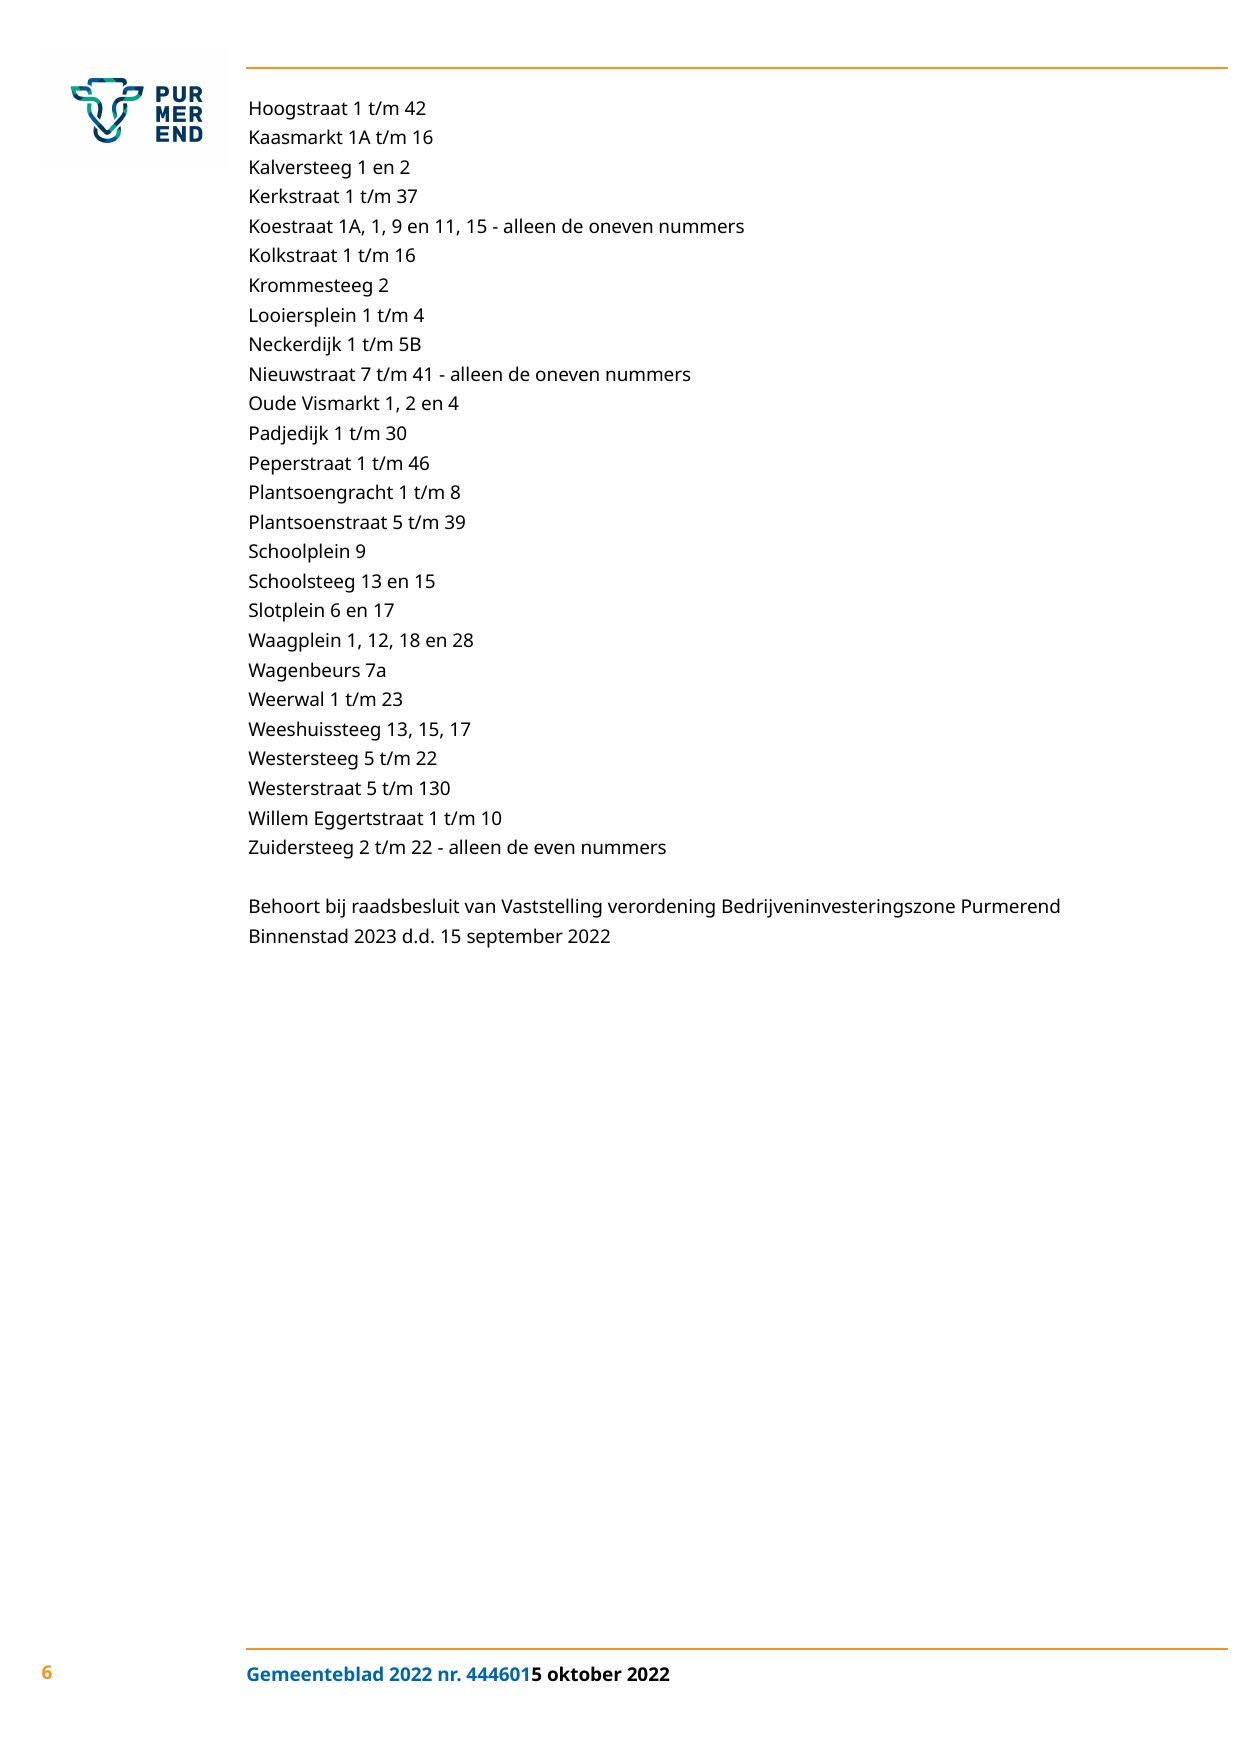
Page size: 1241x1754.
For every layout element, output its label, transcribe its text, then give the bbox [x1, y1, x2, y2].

text Plantsoenstraat 5 t/m 39 [248, 509, 1152, 535]
text Koestraat 1A, 1, 9 en 11, 15 - alleen de oneven nummers [248, 213, 1152, 239]
text Schoolplein 9 [248, 538, 1152, 564]
picture [41, 47, 231, 172]
text Kalversteeg 1 en 2 [248, 154, 1152, 180]
text Peperstraat 1 t/m 46 [248, 450, 1152, 476]
text Zuidersteeg 2 t/m 22 - alleen de even nummers [248, 834, 1152, 860]
text Westersteeg 5 t/m 22 [248, 746, 1152, 771]
text Slotplein 6 en 17 [248, 598, 1152, 623]
text Hoogstraat 1 t/m 42 [248, 95, 1152, 121]
text Westerstraat 5 t/m 130 [248, 775, 1152, 801]
text Kolkstraat 1 t/m 16 [248, 243, 1152, 268]
text Weeshuissteeg 13, 15, 17 [248, 716, 1152, 742]
text Nieuwstraat 7 t/m 41 - alleen de oneven nummers [248, 361, 1152, 387]
text Oude Vismarkt 1, 2 en 4 [248, 391, 1152, 416]
text Padjedijk 1 t/m 30 [248, 420, 1152, 446]
text Weerwal 1 t/m 23 [248, 686, 1152, 712]
text Plantsoengracht 1 t/m 8 [248, 479, 1152, 505]
text Krommesteeg 2 [248, 272, 1152, 298]
text Waagplein 1, 12, 18 en 28 [248, 627, 1152, 653]
text Kaasmarkt 1A t/m 16 [248, 124, 1152, 150]
text Behoort bij raadsbesluit van Vaststelling verordening Bedrijveninvesteringszone Purmerend Binnenstad 2023 d.d. 15 september 2022 [248, 893, 1152, 949]
text Looiersplein 1 t/m 4 [248, 302, 1152, 328]
text Neckerdijk 1 t/m 5B [248, 331, 1152, 357]
text Wagenbeurs 7a [248, 657, 1152, 683]
text Kerkstraat 1 t/m 37 [248, 183, 1152, 209]
text Schoolsteeg 13 en 15 [248, 568, 1152, 594]
text Willem Eggertstraat 1 t/m 10 [248, 805, 1152, 831]
